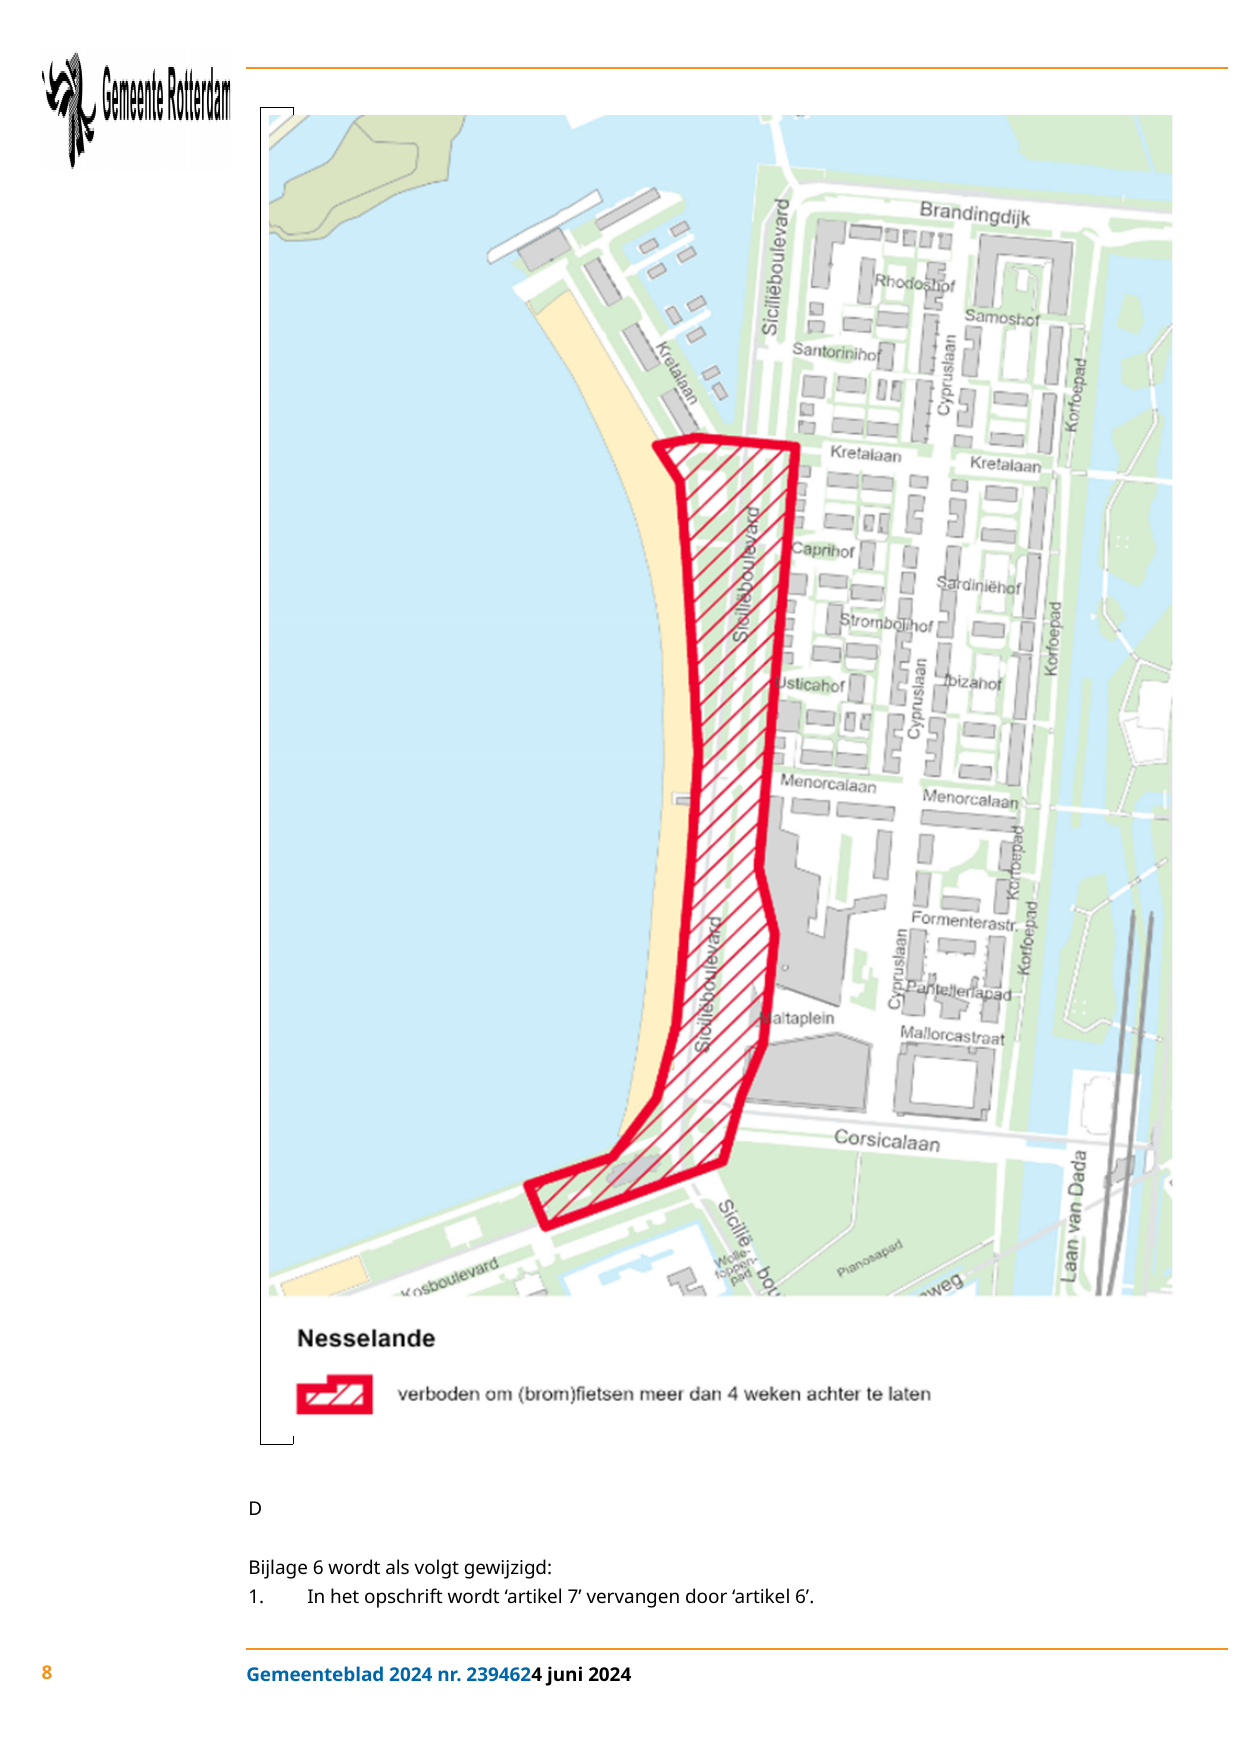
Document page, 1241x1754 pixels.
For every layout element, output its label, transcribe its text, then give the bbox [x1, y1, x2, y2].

list In het opschrift wordt ‘artikel 7’ vervangen door ‘artikel 6’. [248, 1584, 1152, 1609]
picture [41, 47, 231, 172]
text D [248, 1495, 1152, 1521]
picture [268, 115, 1173, 1436]
text Bijlage 6 wordt als volgt gewijzigd: [248, 1554, 1152, 1580]
